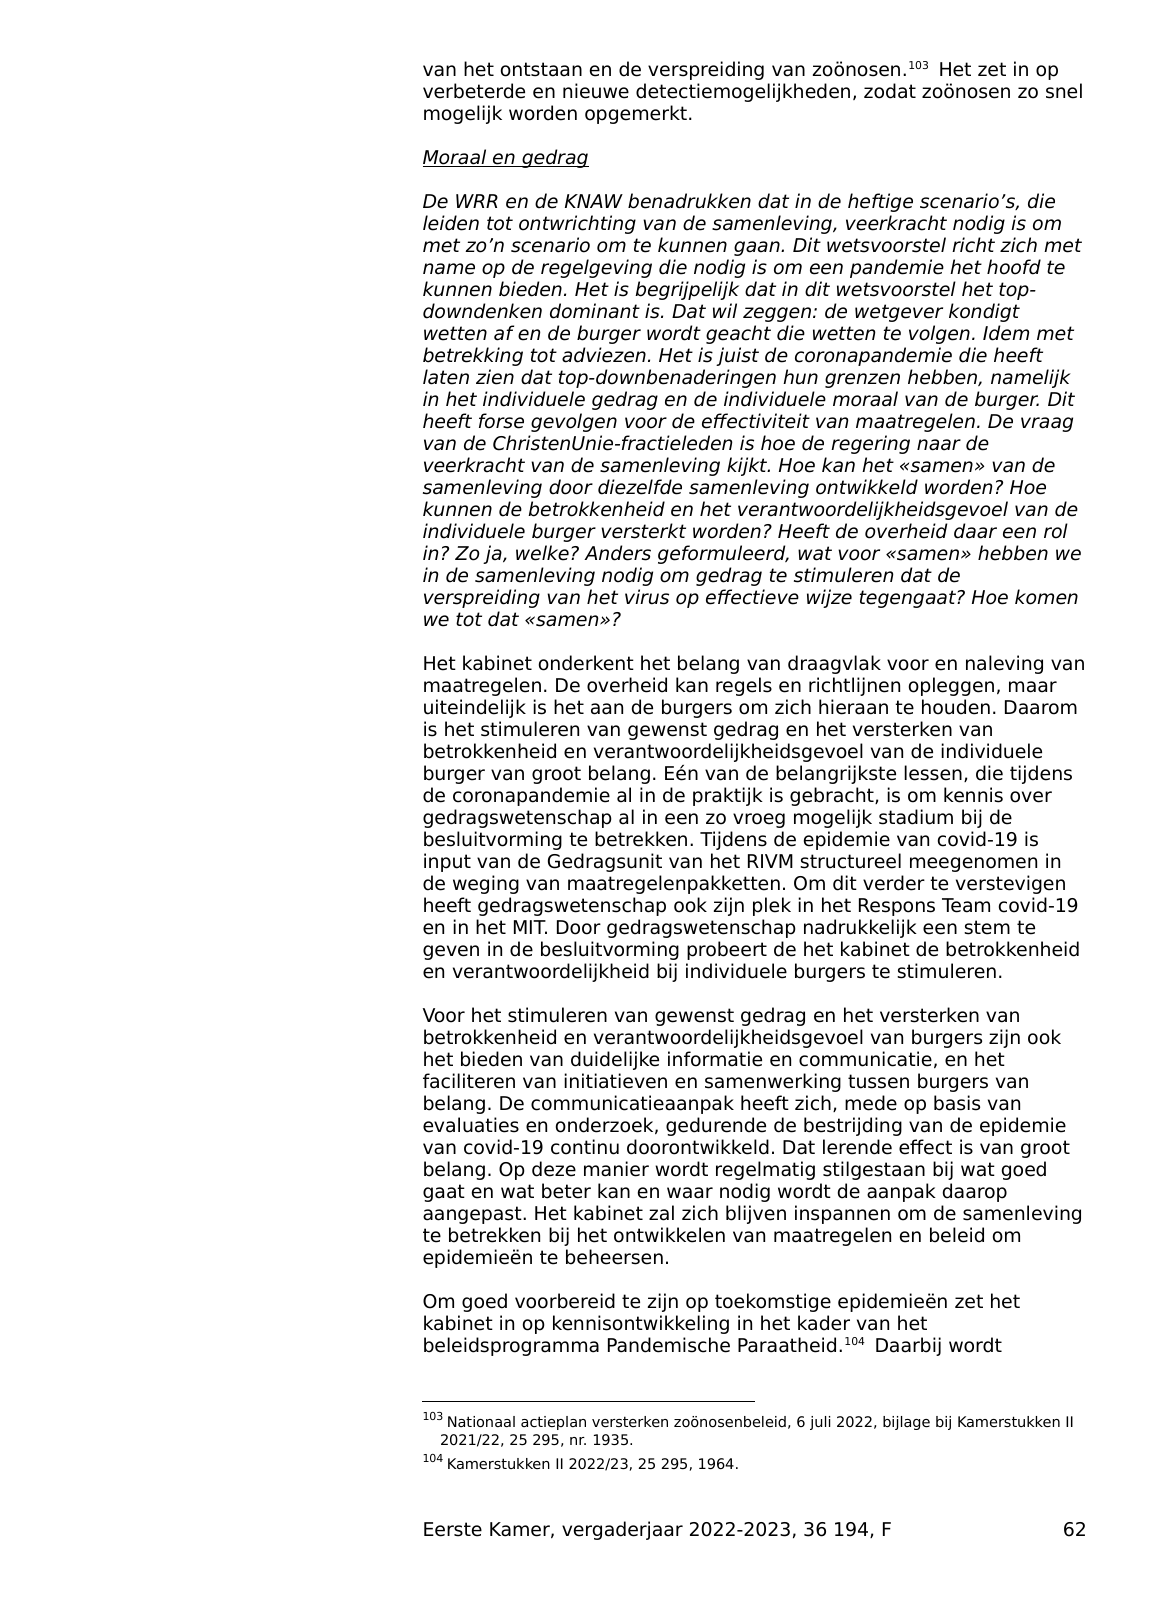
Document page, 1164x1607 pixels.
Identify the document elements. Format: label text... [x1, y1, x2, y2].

text De WRR en de KNAW benadrukken dat in de heftige scenario’s, die leiden tot ontwrichting van de samenleving, veerkracht nodig is om met zo’n scenario om te kunnen gaan. Dit wetsvoorstel richt zich met name op de regelgeving die nodig is om een pandemie het hoofd te kunnen bieden. Het is begrijpelijk dat in dit wetsvoorstel het top-downdenken dominant is. Dat wil zeggen: de wetgever kondigt wetten af en de burger wordt geacht die wetten te volgen. Idem met betrekking tot adviezen. Het is juist de coronapandemie die heeft laten zien dat top-downbenaderingen hun grenzen hebben, namelijk in het individuele gedrag en de individuele moraal van de burger. Dit heeft forse gevolgen voor de effectiviteit van maatregelen. De vraag van de ChristenUnie-fractieleden is hoe de regering naar de veerkracht van de samenleving kijkt. Hoe kan het «samen» van de samenleving door diezelfde samenleving ontwikkeld worden? Hoe kunnen de betrokkenheid en het verantwoordelijkheidsgevoel van de individuele burger versterkt worden? Heeft de overheid daar een rol in? Zo ja, welke? Anders geformuleerd, wat voor «samen» hebben we in de samenleving nodig om gedrag te stimuleren dat de verspreiding van het virus op effectieve wijze tegengaat? Hoe komen we tot dat «samen»? [422, 191, 1087, 631]
text Om goed voorbereid te zijn op toekomstige epidemieën zet het kabinet in op kennisontwikkeling in het kader van het beleidsprogramma Pandemische Paraatheid. Daarbij wordt [422, 1291, 1087, 1357]
text Het kabinet onderkent het belang van draagvlak voor en naleving van maatregelen. De overheid kan regels en richtlijnen opleggen, maar uiteindelijk is het aan de burgers om zich hieraan te houden. Daarom is het stimuleren van gewenst gedrag en het versterken van betrokkenheid en verantwoordelijkheidsgevoel van de individuele burger van groot belang. Eén van de belangrijkste lessen, die tijdens de coronapandemie al in de praktijk is gebracht, is om kennis over gedragswetenschap al in een zo vroeg mogelijk stadium bij de besluitvorming te betrekken. Tijdens de epidemie van covid-19 is input van de Gedragsunit van het RIVM structureel meegenomen in de weging van maatregelenpakketten. Om dit verder te verstevigen heeft gedragswetenschap ook zijn plek in het Respons Team covid-19 en in het MIT. Door gedragswetenschap nadrukkelijk een stem te geven in de besluitvorming probeert de het kabinet de betrokkenheid en verantwoordelijkheid bij individuele burgers te stimuleren. [422, 653, 1087, 983]
text Nationaal actieplan versterken zoönosenbeleid, 6 juli 2022, bijlage bij Kamerstukken II 2021/22, 25 295, nr. 1935. [422, 1410, 1087, 1449]
subtitle Moraal en gedrag [422, 147, 1087, 169]
text Kamerstukken II 2022/23, 25 295, 1964. [422, 1452, 1087, 1474]
text van het ontstaan en de verspreiding van zoönosen. Het zet in op verbeterde en nieuwe detectiemogelijkheden, zodat zoönosen zo snel mogelijk worden opgemerkt. [422, 59, 1087, 125]
text Voor het stimuleren van gewenst gedrag en het versterken van betrokkenheid en verantwoordelijkheidsgevoel van burgers zijn ook het bieden van duidelijke informatie en communicatie, en het faciliteren van initiatieven en samenwerking tussen burgers van belang. De communicatieaanpak heeft zich, mede op basis van evaluaties en onderzoek, gedurende de bestrijding van de epidemie van covid-19 continu doorontwikkeld. Dat lerende effect is van groot belang. Op deze manier wordt regelmatig stilgestaan bij wat goed gaat en wat beter kan en waar nodig wordt de aanpak daarop aangepast. Het kabinet zal zich blijven inspannen om de samenleving te betrekken bij het ontwikkelen van maatregelen en beleid om epidemieën te beheersen. [422, 1005, 1087, 1269]
